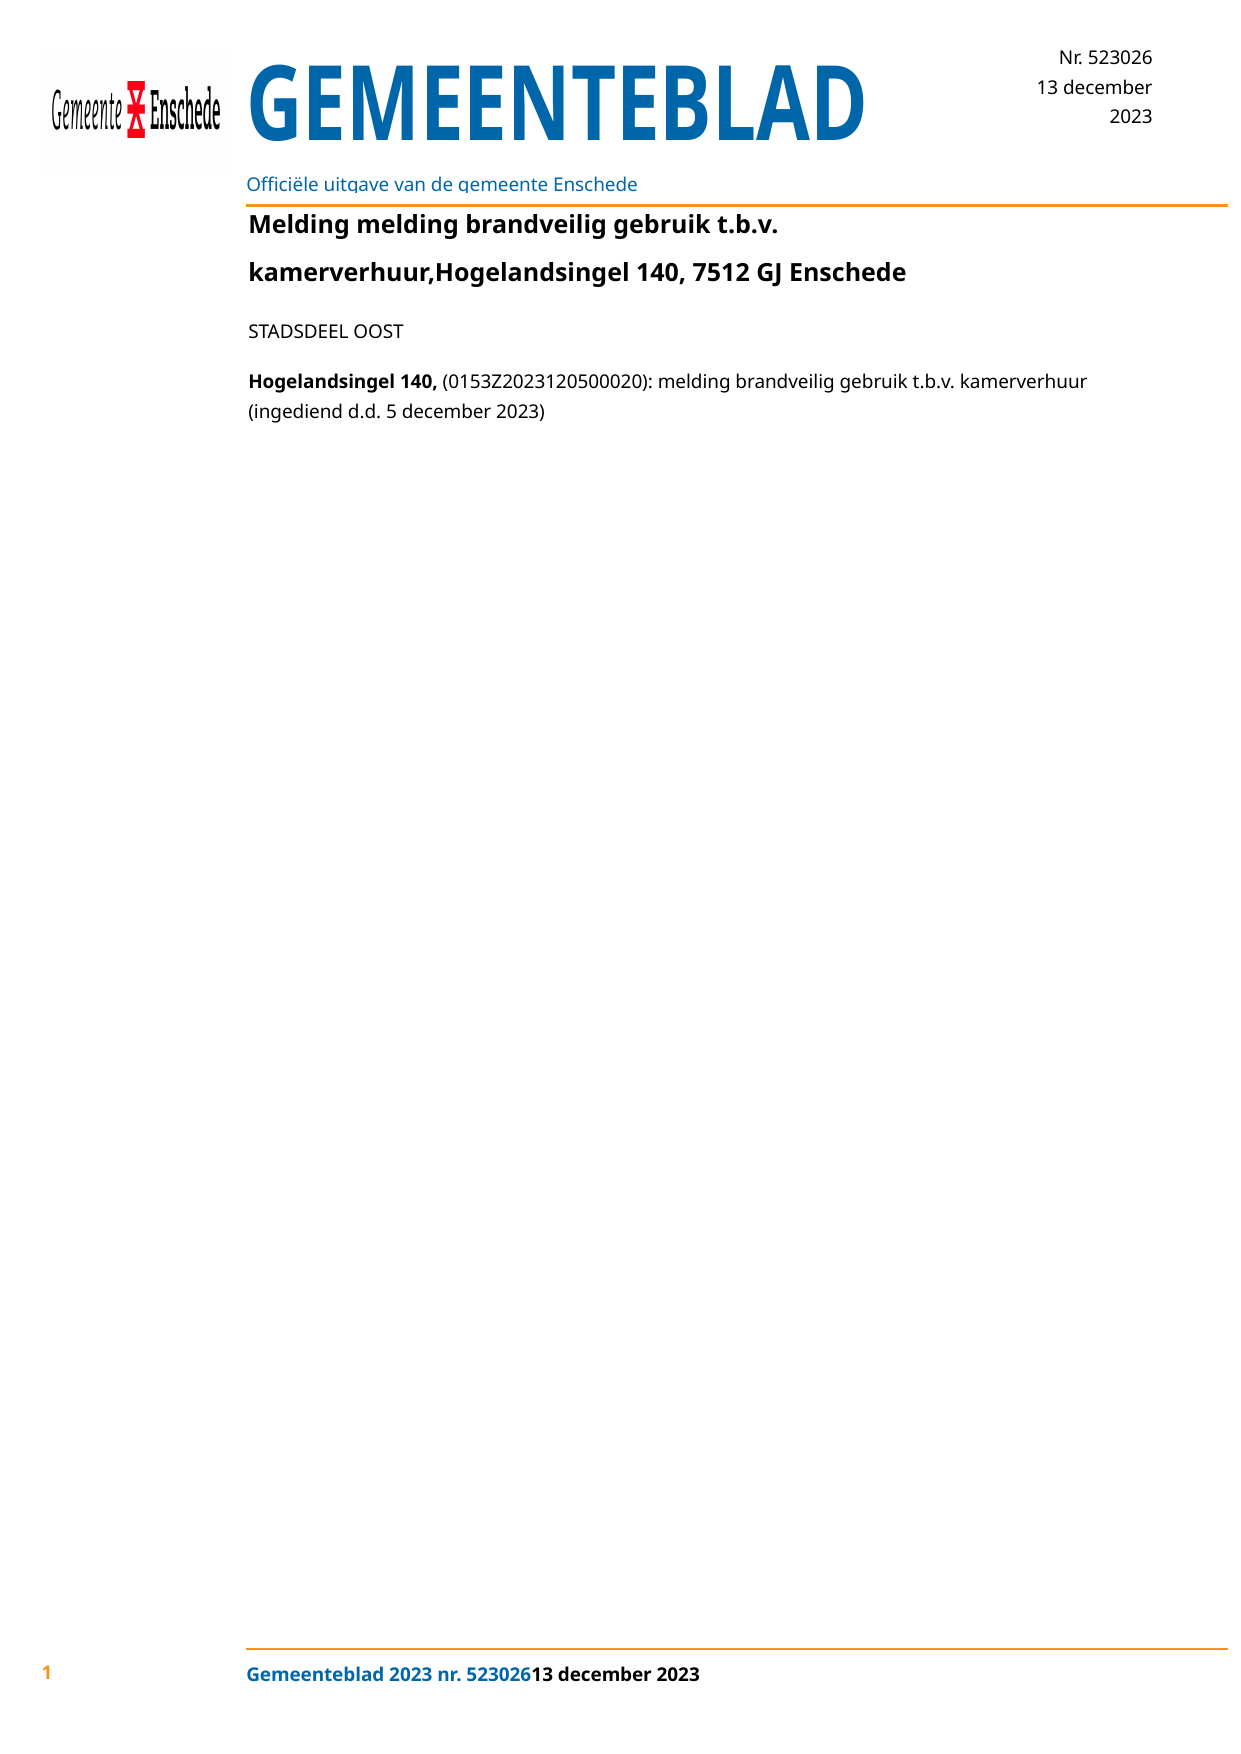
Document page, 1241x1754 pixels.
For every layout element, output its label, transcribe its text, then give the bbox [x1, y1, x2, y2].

text Melding melding brandveilig gebruik t.b.v. kamerverhuur,Hogelandsingel 140, 7512 GJ Enschede [248, 207, 1152, 288]
text Hogelandsingel 140, (0153Z2023120500020): melding brandveilig gebruik t.b.v. kamerverhuur (ingediend d.d. 5 december 2023) [248, 368, 1152, 424]
text STADSDEEL OOST [248, 318, 1152, 344]
picture [41, 47, 231, 172]
